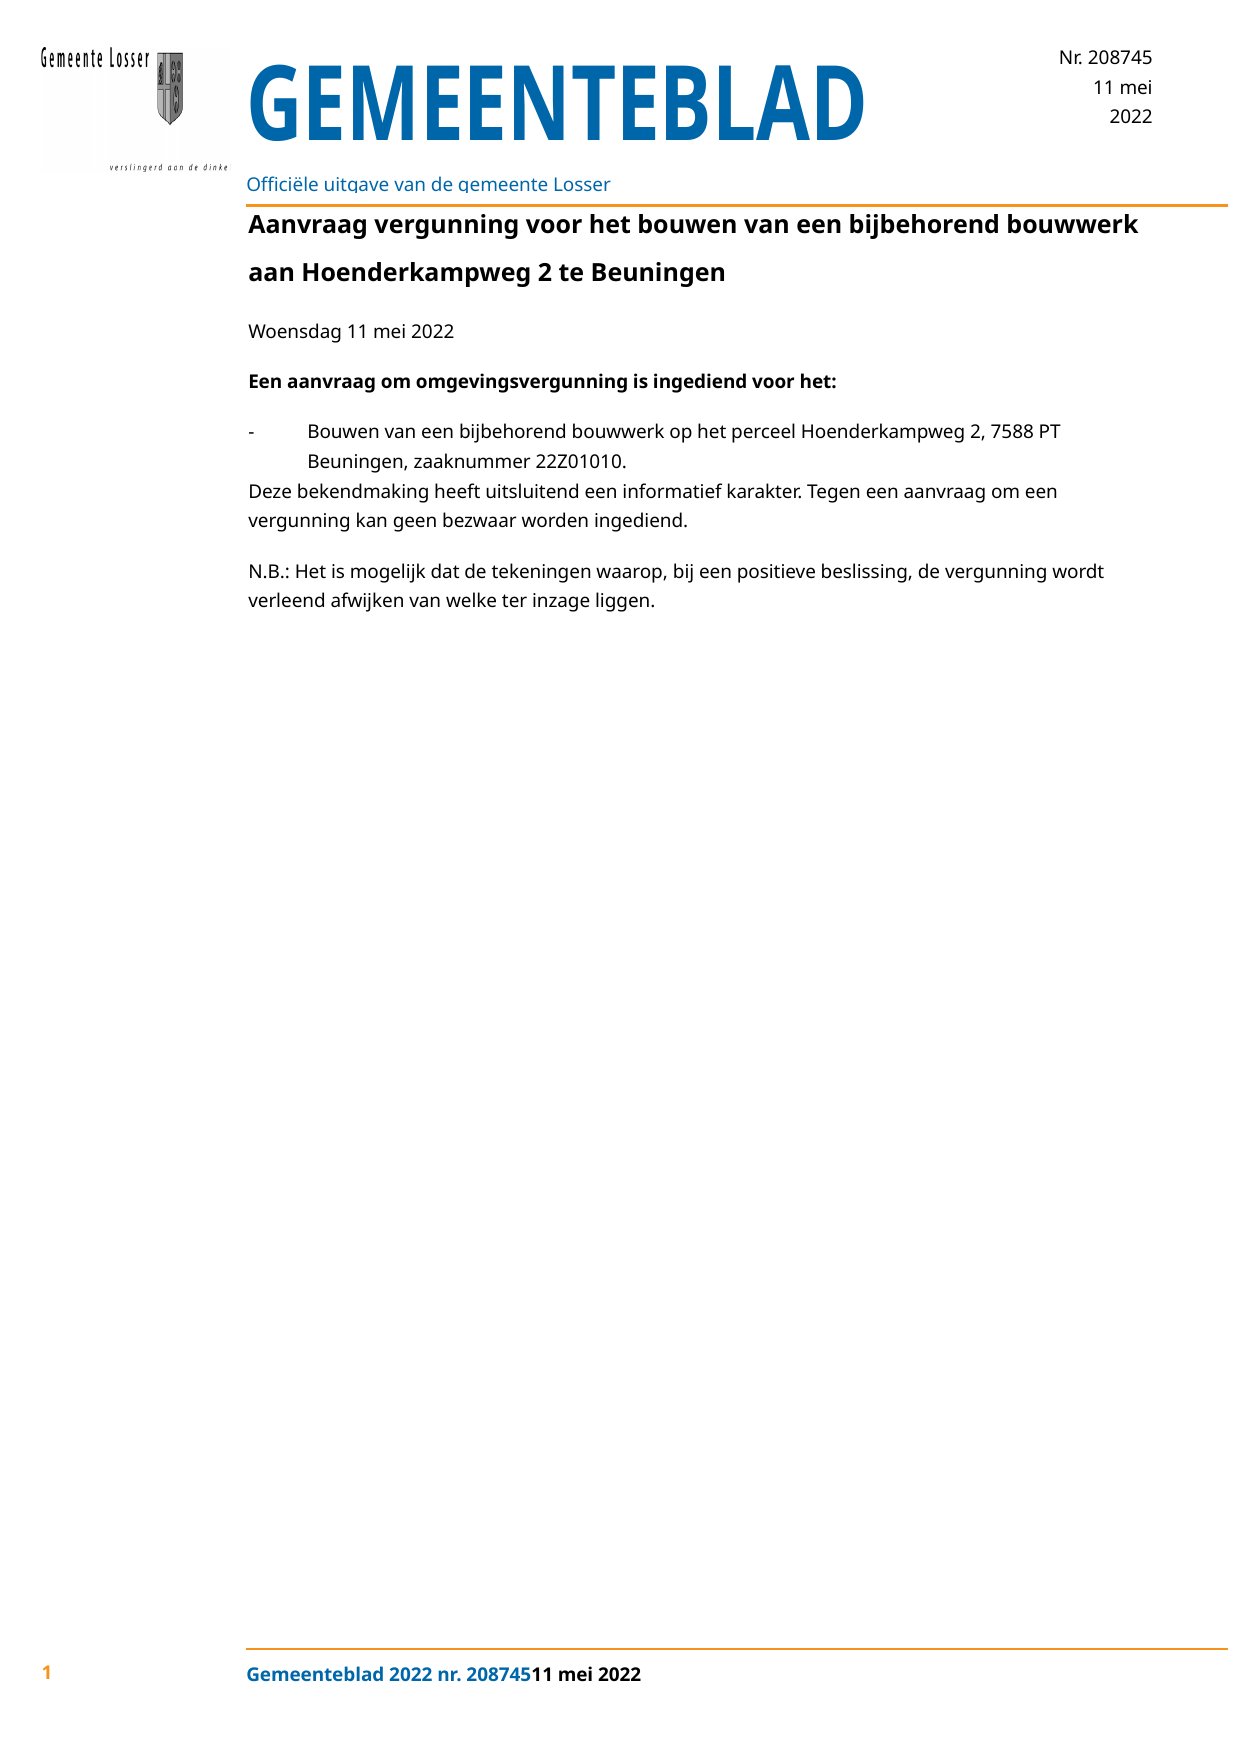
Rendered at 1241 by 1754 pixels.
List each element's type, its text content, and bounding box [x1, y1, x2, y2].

picture [41, 47, 231, 172]
text Een aanvraag om omgevingsvergunning is ingediend voor het: [248, 368, 1152, 394]
list Bouwen van een bijbehorend bouwwerk op het perceel Hoenderkampweg 2, 7588 PT Beuningen, zaaknummer 22Z01010. [248, 419, 1152, 474]
text N.B.: Het is mogelijk dat de tekeningen waarop, bij een positieve beslissing, de vergunning wordt verleend afwijken van welke ter inzage liggen. [248, 558, 1152, 613]
text Deze bekendmaking heeft uitsluitend een informatief karakter. Tegen een aanvraag om een vergunning kan geen bezwaar worden ingediend. [248, 478, 1152, 533]
text Woensdag 11 mei 2022 [248, 318, 1152, 344]
text Aanvraag vergunning voor het bouwen van een bijbehorend bouwwerk aan Hoenderkampweg 2 te Beuningen [248, 207, 1152, 288]
